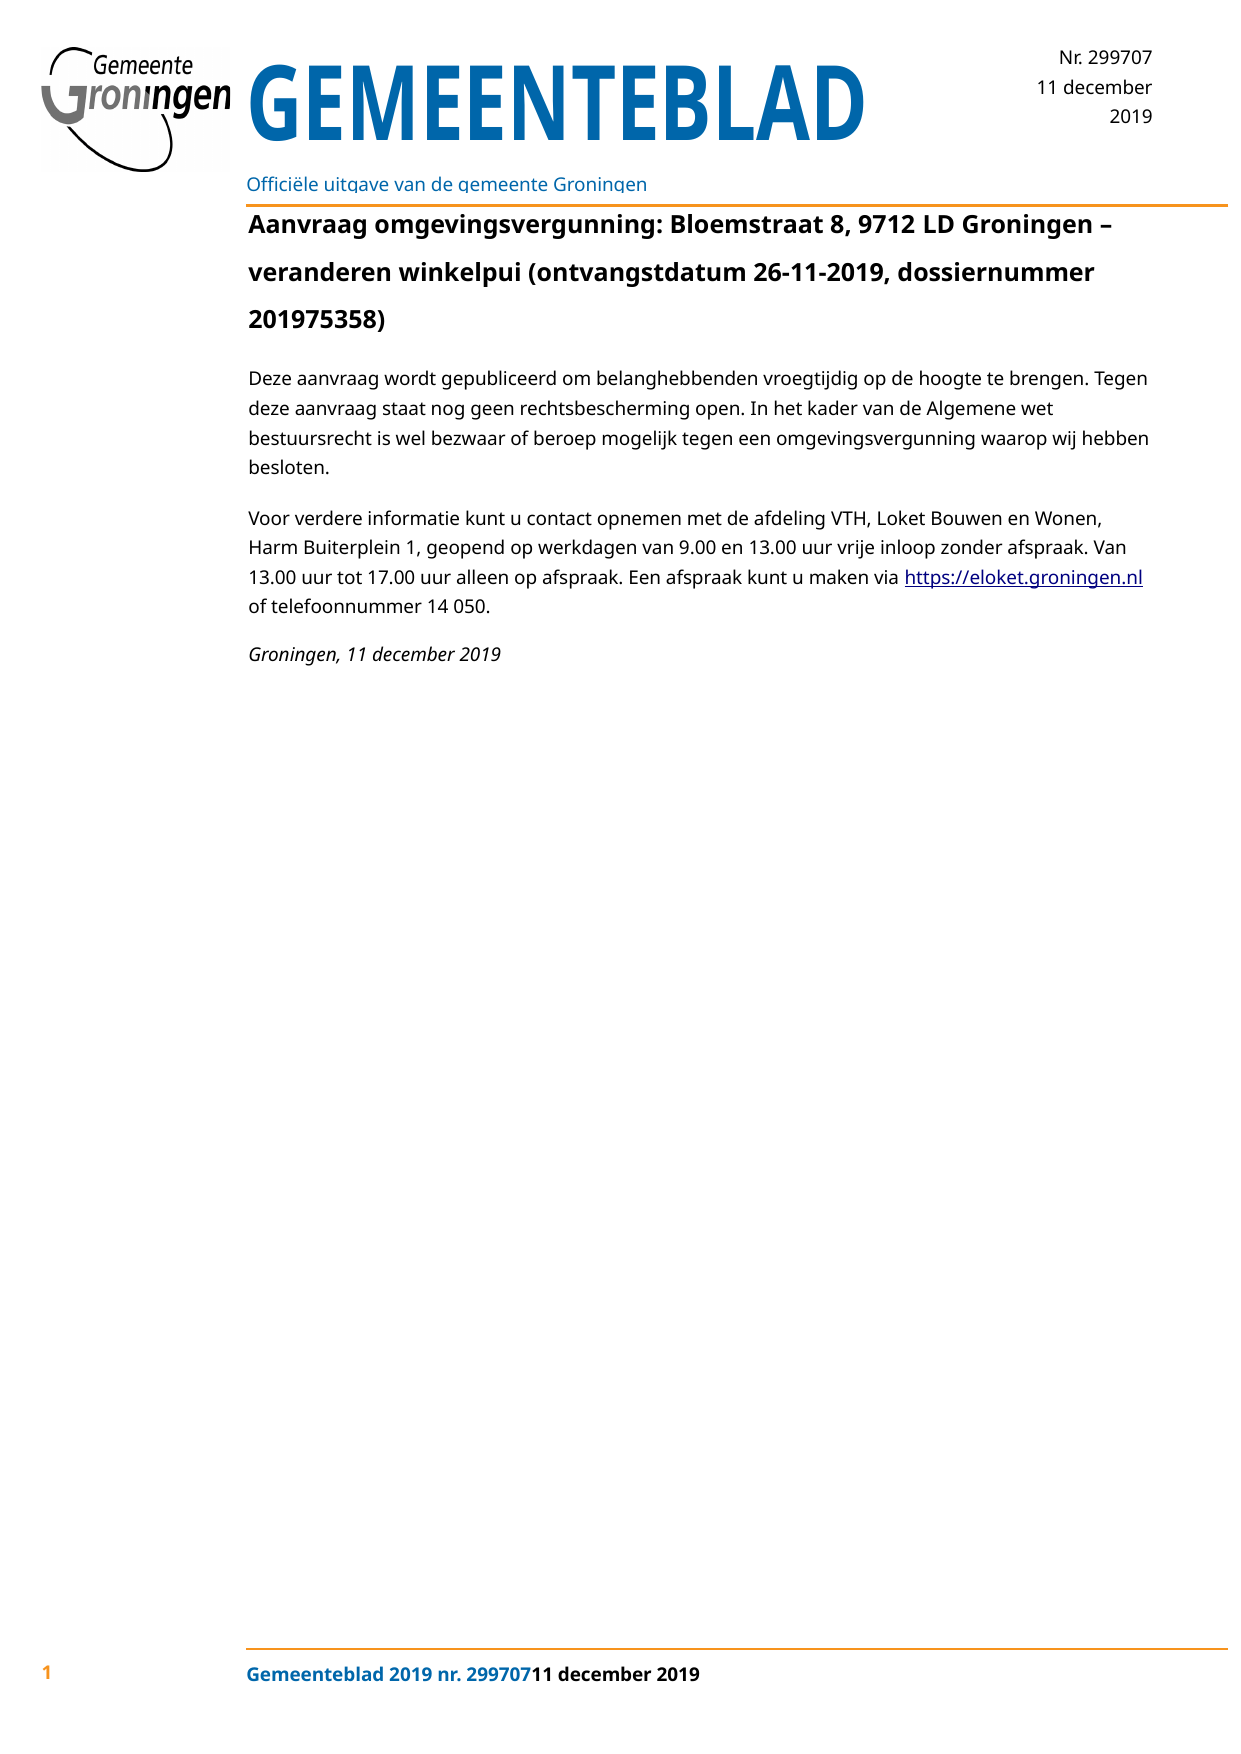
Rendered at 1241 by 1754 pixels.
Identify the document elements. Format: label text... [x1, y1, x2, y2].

text Deze aanvraag wordt gepubliceerd om belanghebbenden vroegtijdig op de hoogte te brengen. Tegen deze aanvraag staat nog geen rechtsbescherming open. In het kader van de Algemene wet bestuursrecht is wel bezwaar of beroep mogelijk tegen een omgevingsvergunning waarop wij hebben besloten. [248, 366, 1152, 480]
picture [41, 47, 231, 172]
text Groningen, 11 december 2019 [248, 641, 1152, 667]
text Voor verdere informatie kunt u contact opnemen met de afdeling VTH, Loket Bouwen en Wonen, Harm Buiterplein 1, geopend op werkdagen van 9.00 en 13.00 uur vrije inloop zonder afspraak. Van 13.00 uur tot 17.00 uur alleen op afspraak. Een afspraak kunt u maken via https://eloket.groningen.nl of telefoonnummer 14 050. [248, 505, 1152, 619]
text Aanvraag omgevingsvergunning: Bloemstraat 8, 9712 LD Groningen – veranderen winkelpui (ontvangstdatum 26-11-2019, dossiernummer 201975358) [248, 207, 1152, 336]
